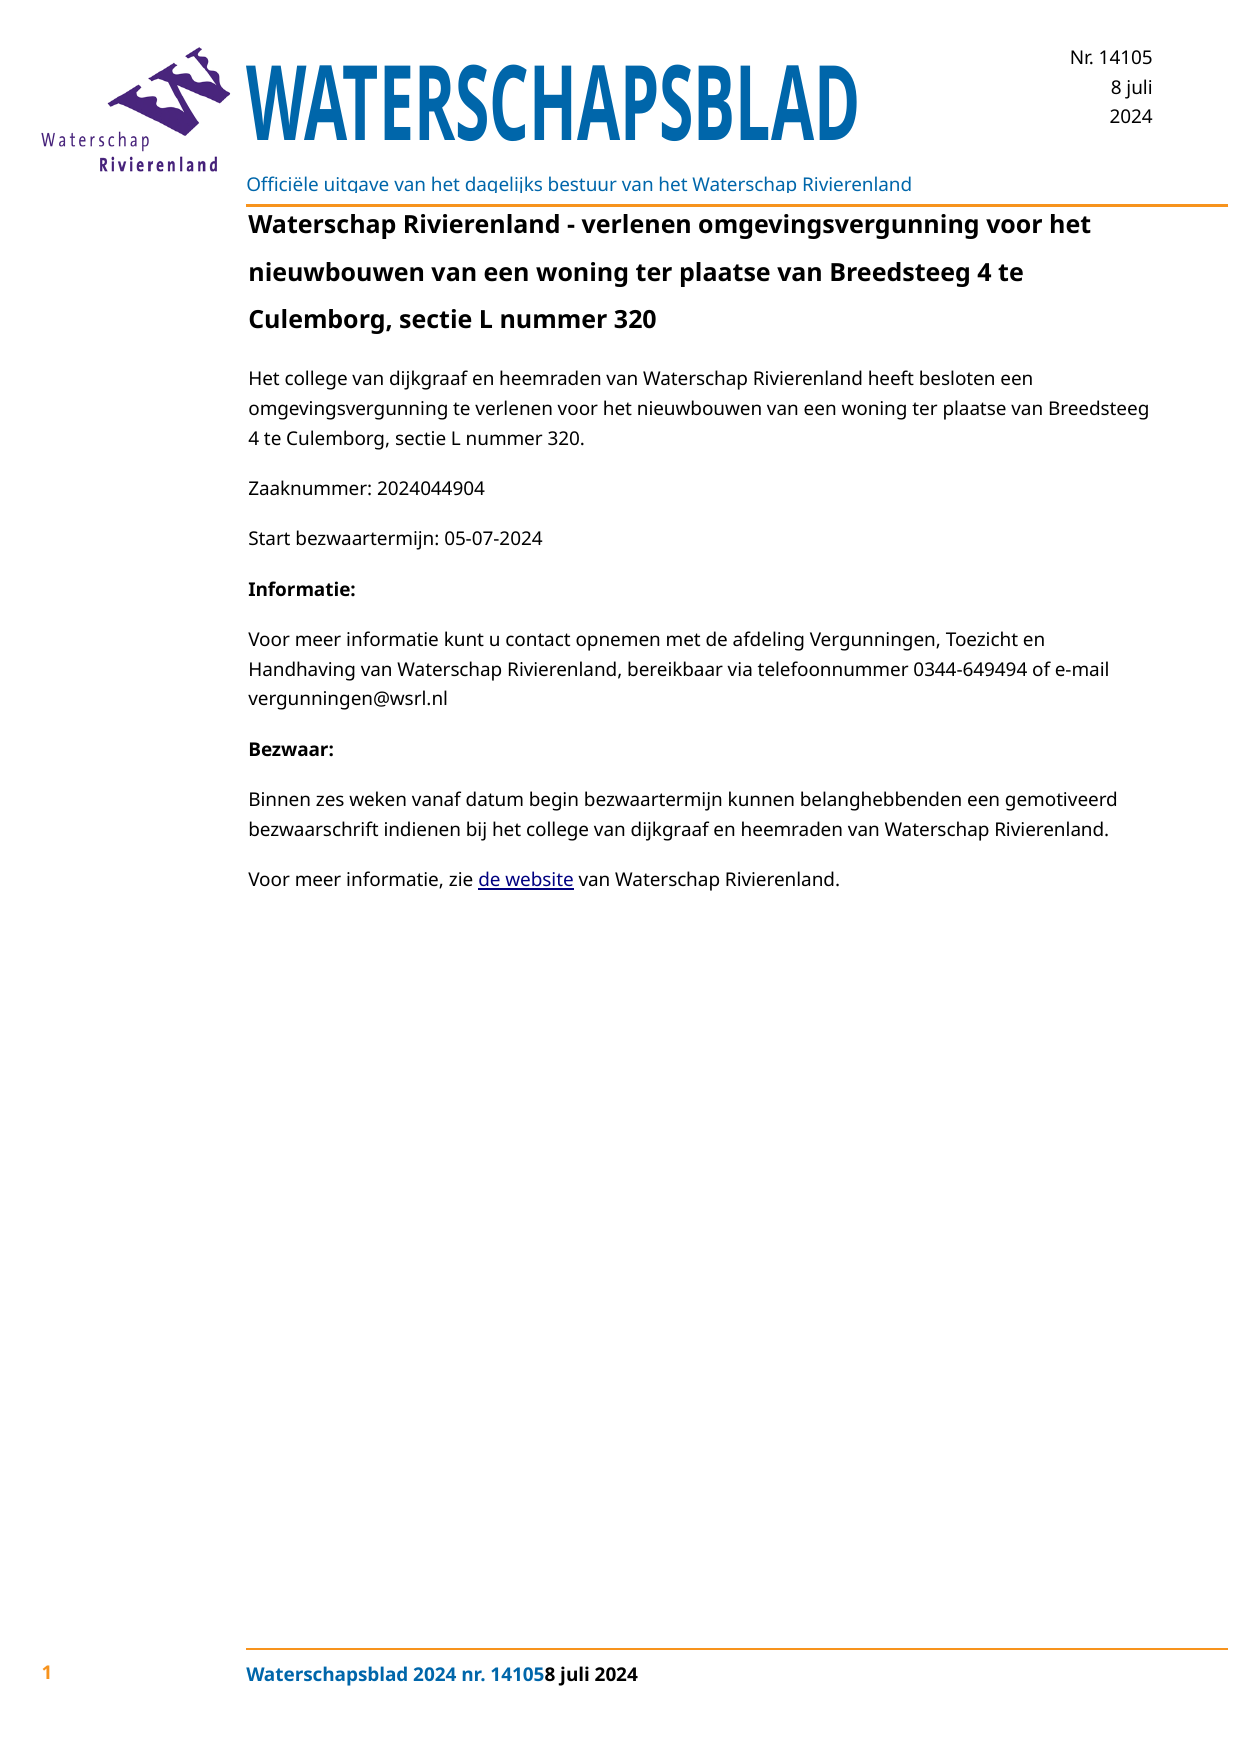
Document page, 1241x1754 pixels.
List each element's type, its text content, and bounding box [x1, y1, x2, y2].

text Het college van dijkgraaf en heemraden van Waterschap Rivierenland heeft besloten een omgevingsvergunning te verlenen voor het nieuwbouwen van een woning ter plaatse van Breedsteeg 4 te Culemborg, sectie L nummer 320. [248, 366, 1152, 450]
text Bezwaar: [248, 736, 1152, 762]
text Voor meer informatie kunt u contact opnemen met de afdeling Vergunningen, Toezicht en Handhaving van Waterschap Rivierenland, bereikbaar via telefoonnummer 0344-649494 of e-mail vergunningen@wsrl.nl [248, 626, 1152, 711]
picture [41, 47, 231, 172]
text Waterschap Rivierenland - verlenen omgevingsvergunning voor het nieuwbouwen van een woning ter plaatse van Breedsteeg 4 te Culemborg, sectie L nummer 320 [248, 207, 1152, 336]
text Informatie: [248, 576, 1152, 602]
text Zaaknummer: 2024044904 [248, 475, 1152, 501]
text Binnen zes weken vanaf datum begin bezwaartermijn kunnen belanghebbenden een gemotiveerd bezwaarschrift indienen bij het college van dijkgraaf en heemraden van Waterschap Rivierenland. [248, 786, 1152, 842]
text Start bezwaartermijn: 05-07-2024 [248, 526, 1152, 551]
text Voor meer informatie, zie de website van Waterschap Rivierenland. [248, 866, 1152, 892]
